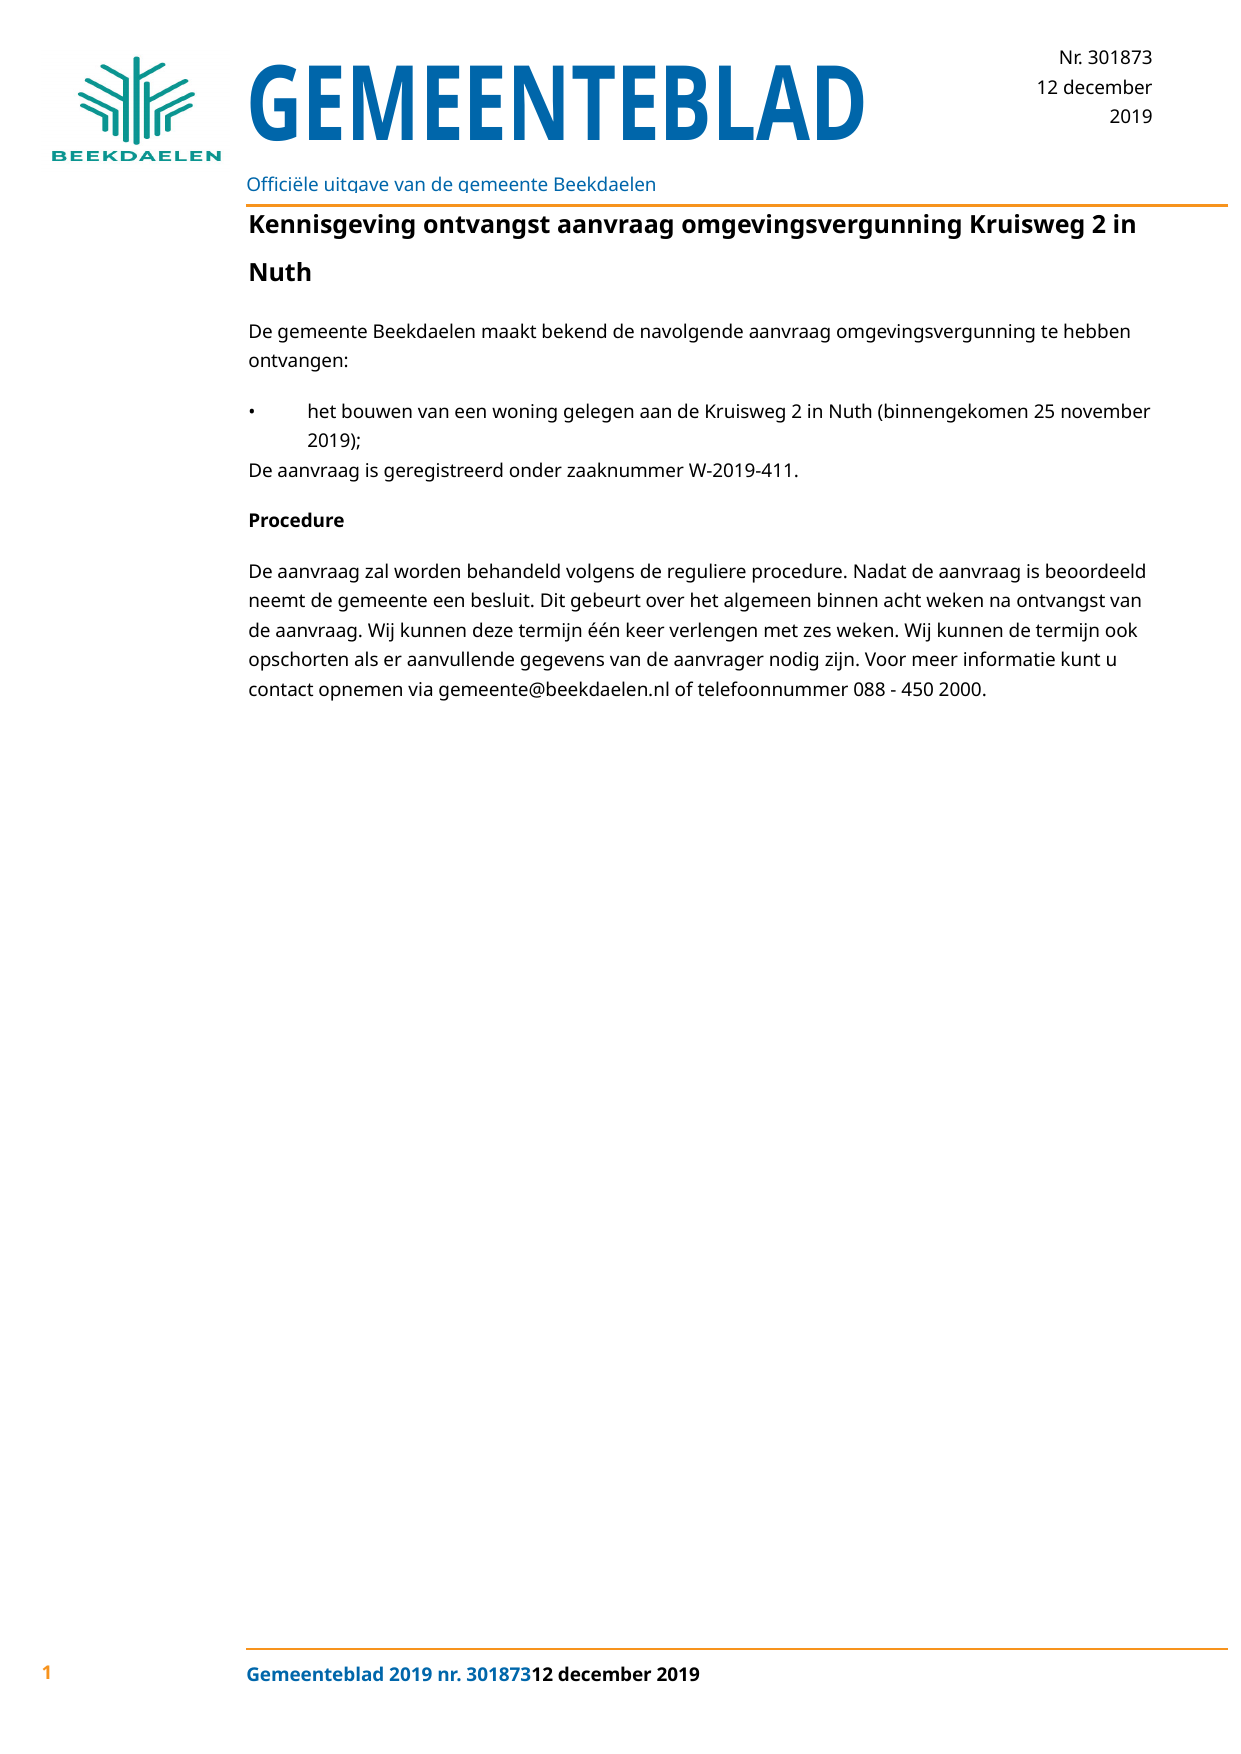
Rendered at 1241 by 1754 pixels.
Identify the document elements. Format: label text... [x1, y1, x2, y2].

list het bouwen van een woning gelegen aan de Kruisweg 2 in Nuth (binnengekomen 25 november 2019); [248, 398, 1152, 453]
text Procedure [248, 507, 1152, 533]
picture [41, 47, 231, 172]
text De gemeente Beekdaelen maakt bekend de navolgende aanvraag omgevingsvergunning te hebben ontvangen: [248, 318, 1152, 373]
text Kennisgeving ontvangst aanvraag omgevingsvergunning Kruisweg 2 in Nuth [248, 207, 1152, 288]
text De aanvraag zal worden behandeld volgens de reguliere procedure. Nadat de aanvraag is beoordeeld neemt de gemeente een besluit. Dit gebeurt over het algemeen binnen acht weken na ontvangst van de aanvraag. Wij kunnen deze termijn één keer verlengen met zes weken. Wij kunnen de termijn ook opschorten als er aanvullende gegevens van de aanvrager nodig zijn. Voor meer informatie kunt u contact opnemen via gemeente@beekdaelen.nl of telefoonnummer 088 - 450 2000. [248, 558, 1152, 702]
text De aanvraag is geregistreerd onder zaaknummer W-2019-411. [248, 457, 1152, 483]
